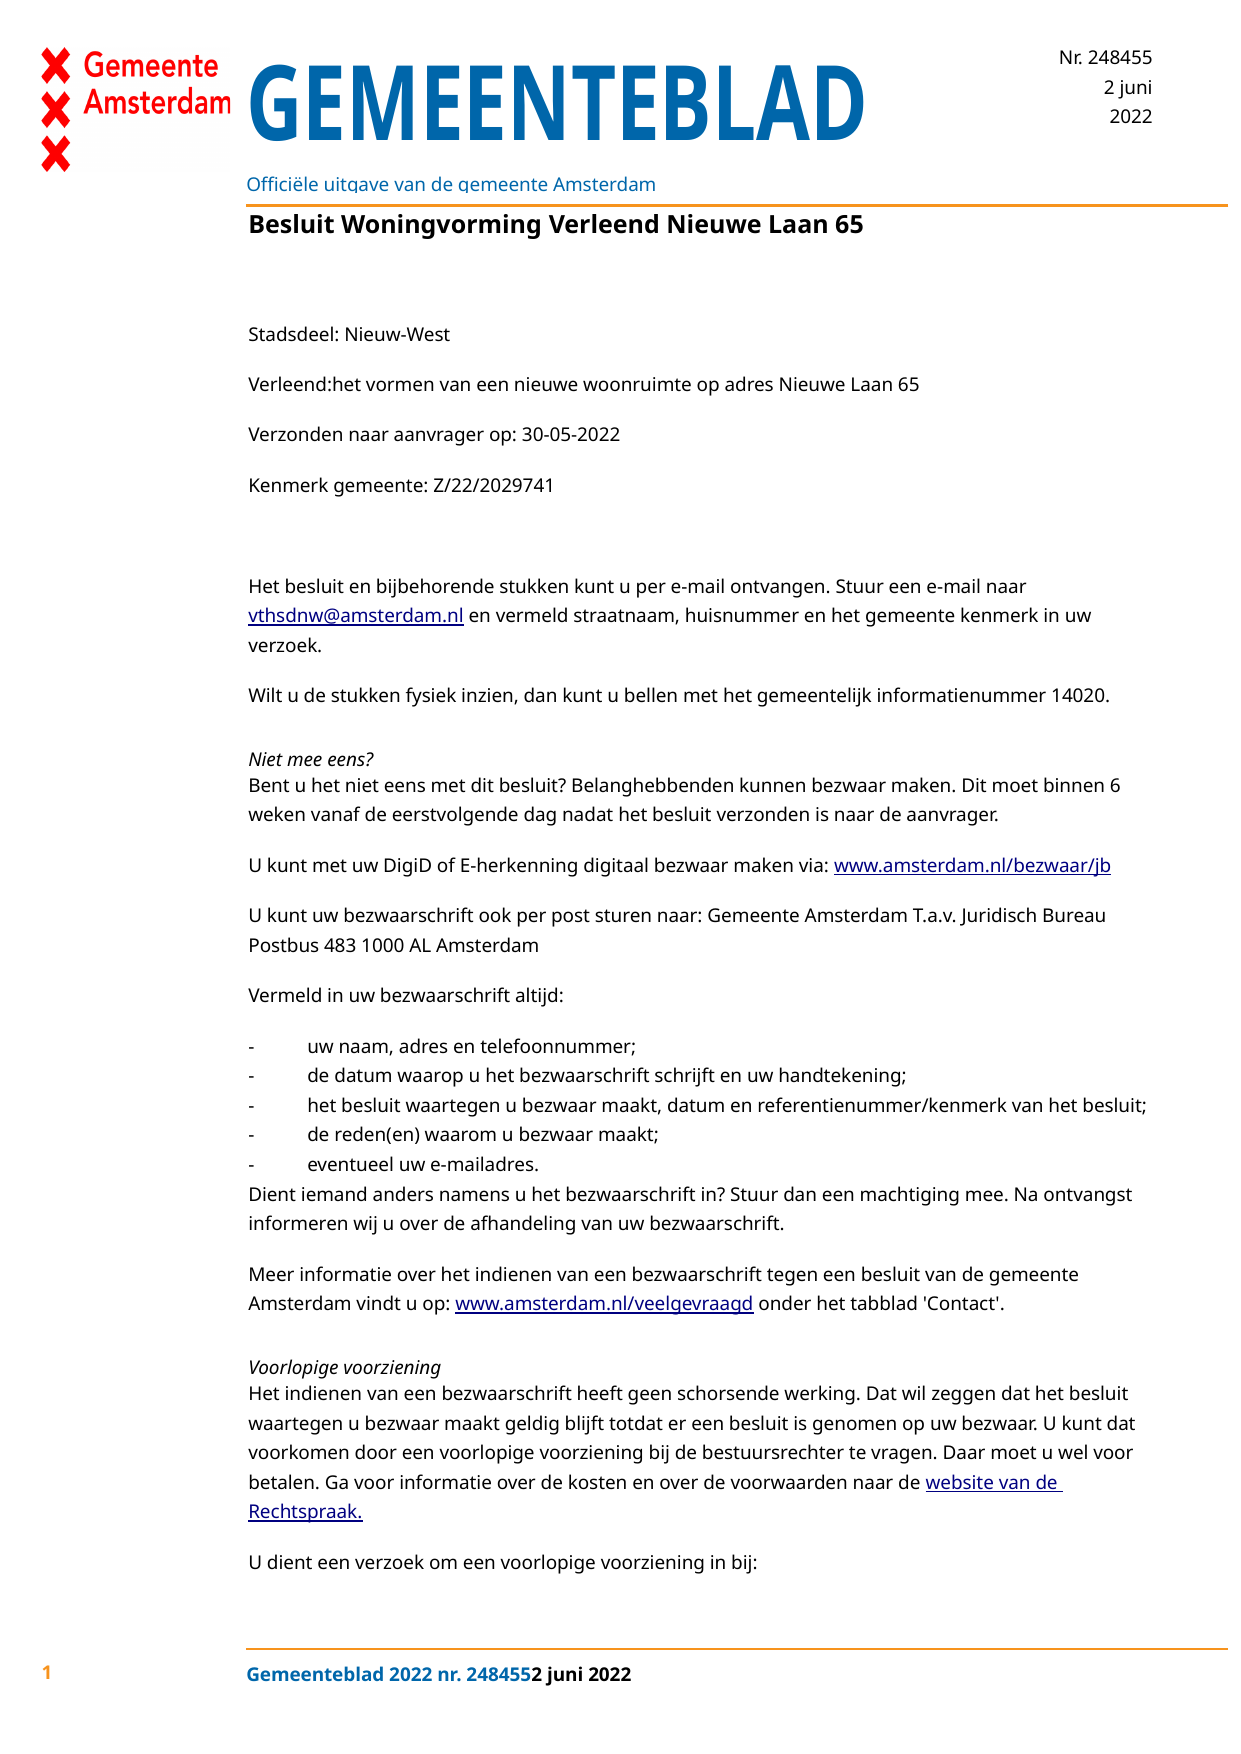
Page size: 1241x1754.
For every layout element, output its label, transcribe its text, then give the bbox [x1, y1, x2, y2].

text Het indienen van een bezwaarschrift heeft geen schorsende werking. Dat wil zeggen dat het besluit waartegen u bezwaar maakt geldig blijft totdat er een besluit is genomen op uw bezwaar. U kunt dat voorkomen door een voorlopige voorziening bij de bestuursrechter te vragen. Daar moet u wel voor betalen. Ga voor informatie over de kosten en over de voorwaarden naar de website van de Rechtspraak. [248, 1380, 1152, 1524]
text Dient iemand anders namens u het bezwaarschrift in? Stuur dan een machtiging mee. Na ontvangst informeren wij u over de afhandeling van uw bezwaarschrift. [248, 1181, 1152, 1236]
text Meer informatie over het indienen van een bezwaarschrift tegen een besluit van de gemeente Amsterdam vindt u op: www.amsterdam.nl/veelgevraagd onder het tabblad 'Contact'. [248, 1261, 1152, 1316]
list de reden(en) waarom u bezwaar maakt; [248, 1122, 1152, 1147]
text U kunt met uw DigiD of E-herkenning digitaal bezwaar maken via: www.amsterdam.nl/bezwaar/jb [248, 852, 1152, 878]
text Kenmerk gemeente: Z/22/2029741 [248, 472, 1152, 498]
text U kunt uw bezwaarschrift ook per post sturen naar: Gemeente Amsterdam T.a.v. Juridisch Bureau Postbus 483 1000 AL Amsterdam [248, 902, 1152, 958]
text Stadsdeel: Nieuw-West [248, 321, 1152, 346]
text Bent u het niet eens met dit besluit? Belanghebbenden kunnen bezwaar maken. Dit moet binnen 6 weken vanaf de eerstvolgende dag nadat het besluit verzonden is naar de aanvrager. [248, 772, 1152, 827]
text Niet mee eens? [248, 746, 1152, 772]
text Het besluit en bijbehorende stukken kunt u per e-mail ontvangen. Stuur een e-mail naar vthsdnw@amsterdam.nl en vermeld straatnaam, huisnummer en het gemeente kenmerk in uw verzoek. [248, 573, 1152, 658]
text Wilt u de stukken fysiek inzien, dan kunt u bellen met het gemeentelijk informatienummer 14020. [248, 682, 1152, 708]
text Verzonden naar aanvrager op: 30-05-2022 [248, 422, 1152, 447]
picture [41, 47, 231, 172]
text Vermeld in uw bezwaarschrift altijd: [248, 982, 1152, 1008]
text U dient een verzoek om een voorlopige voorziening in bij: [248, 1549, 1152, 1574]
list eventueel uw e-mailadres. [248, 1151, 1152, 1177]
text Besluit Woningvorming Verleend Nieuwe Laan 65 [248, 207, 1152, 241]
list de datum waarop u het bezwaarschrift schrijft en uw handtekening; [248, 1062, 1152, 1088]
list het besluit waartegen u bezwaar maakt, datum en referentienummer/kenmerk van het besluit; [248, 1092, 1152, 1118]
text Verleend:het vormen van een nieuwe woonruimte op adres Nieuwe Laan 65 [248, 371, 1152, 397]
list uw naam, adres en telefoonnummer; [248, 1033, 1152, 1059]
text Voorlopige voorziening [248, 1354, 1152, 1380]
